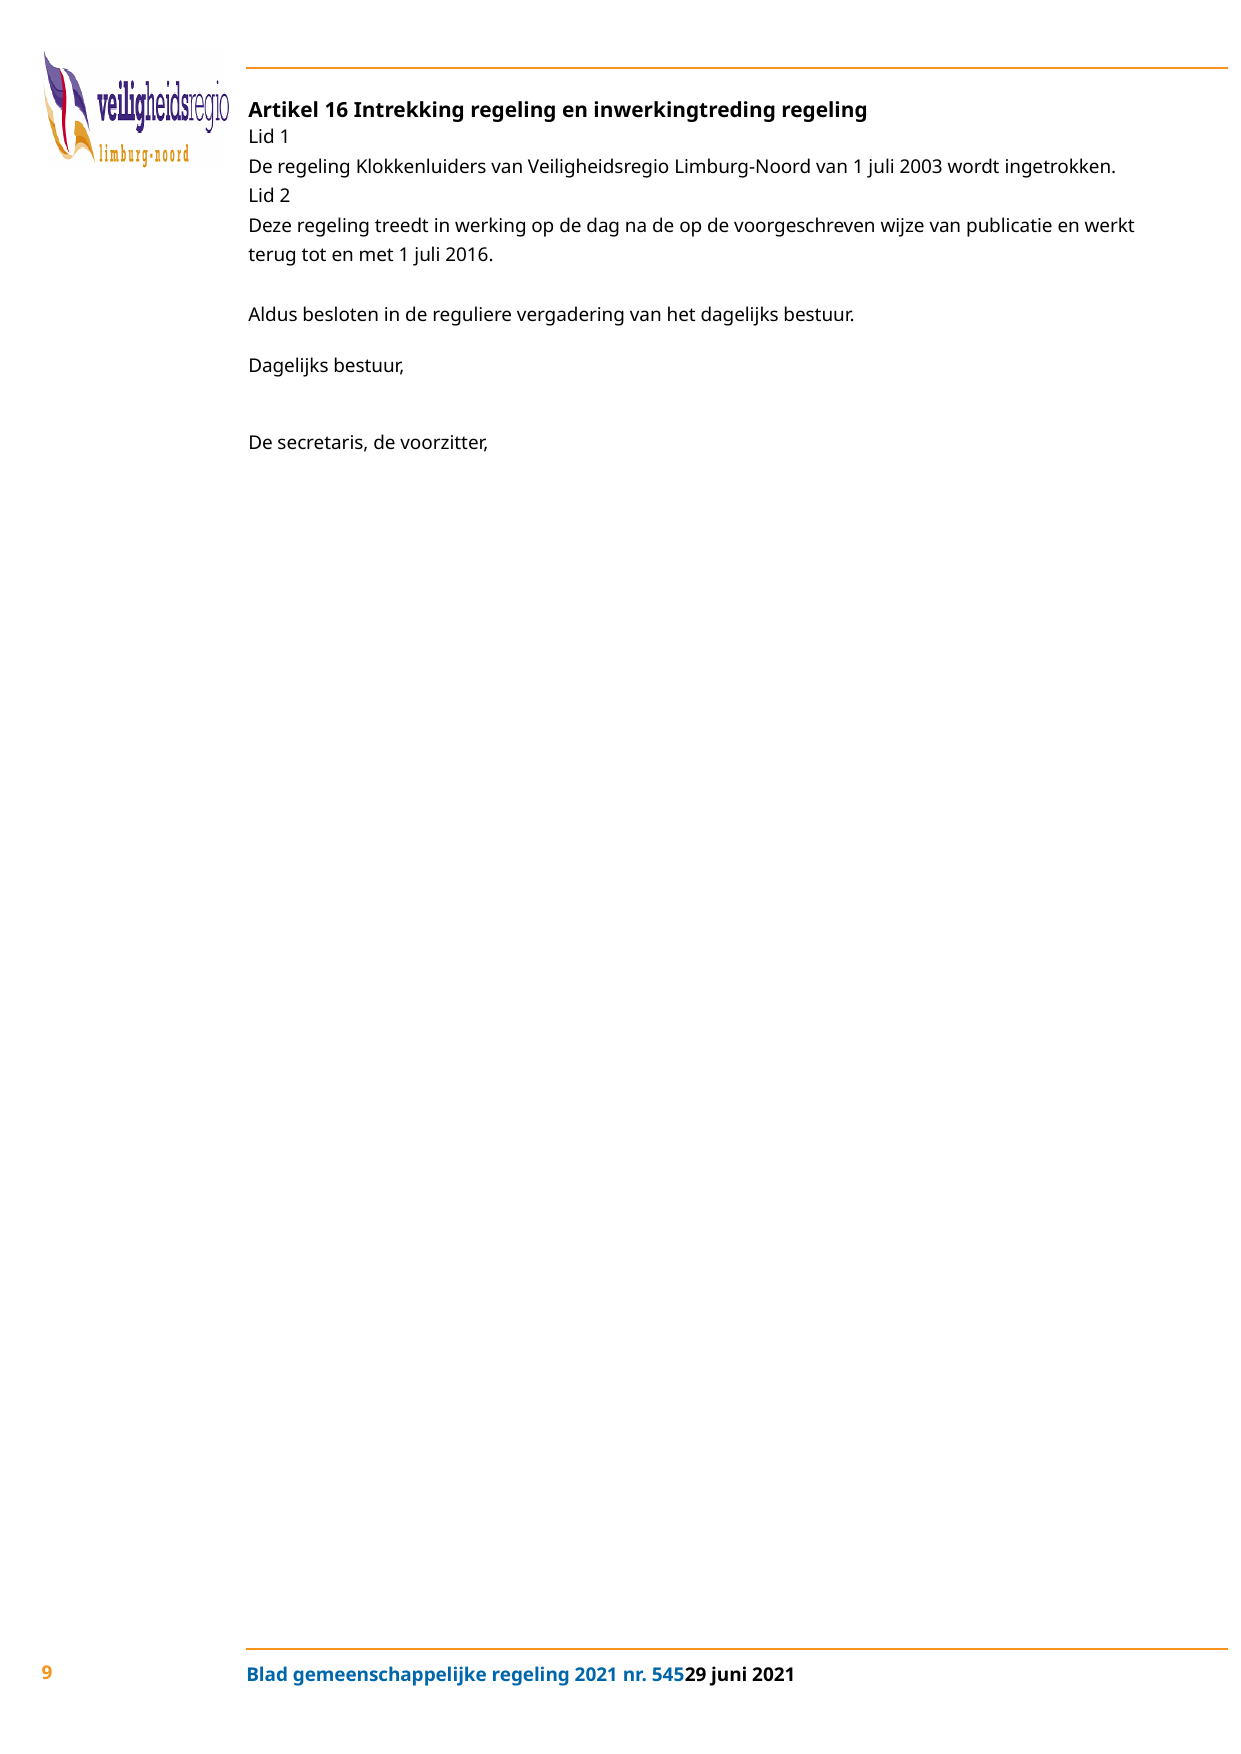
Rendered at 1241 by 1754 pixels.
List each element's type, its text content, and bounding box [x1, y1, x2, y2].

text Dagelijks bestuur, [248, 352, 1152, 378]
text Artikel 16 Intrekking regeling en inwerkingtreding regeling [248, 95, 1152, 123]
text Deze regeling treedt in werking op de dag na de op de voorgeschreven wijze van publicatie en werkt terug tot en met 1 juli 2016. [248, 212, 1152, 267]
text Lid 1 [248, 123, 1152, 149]
text Aldus besloten in de reguliere vergadering van het dagelijks bestuur. [248, 301, 1152, 326]
text De secretaris, de voorzitter, [248, 429, 1152, 455]
picture [41, 47, 231, 172]
text Lid 2 [248, 182, 1152, 208]
text De regeling Klokkenluiders van Veiligheidsregio Limburg-Noord van 1 juli 2003 wordt ingetrokken. [248, 153, 1152, 178]
